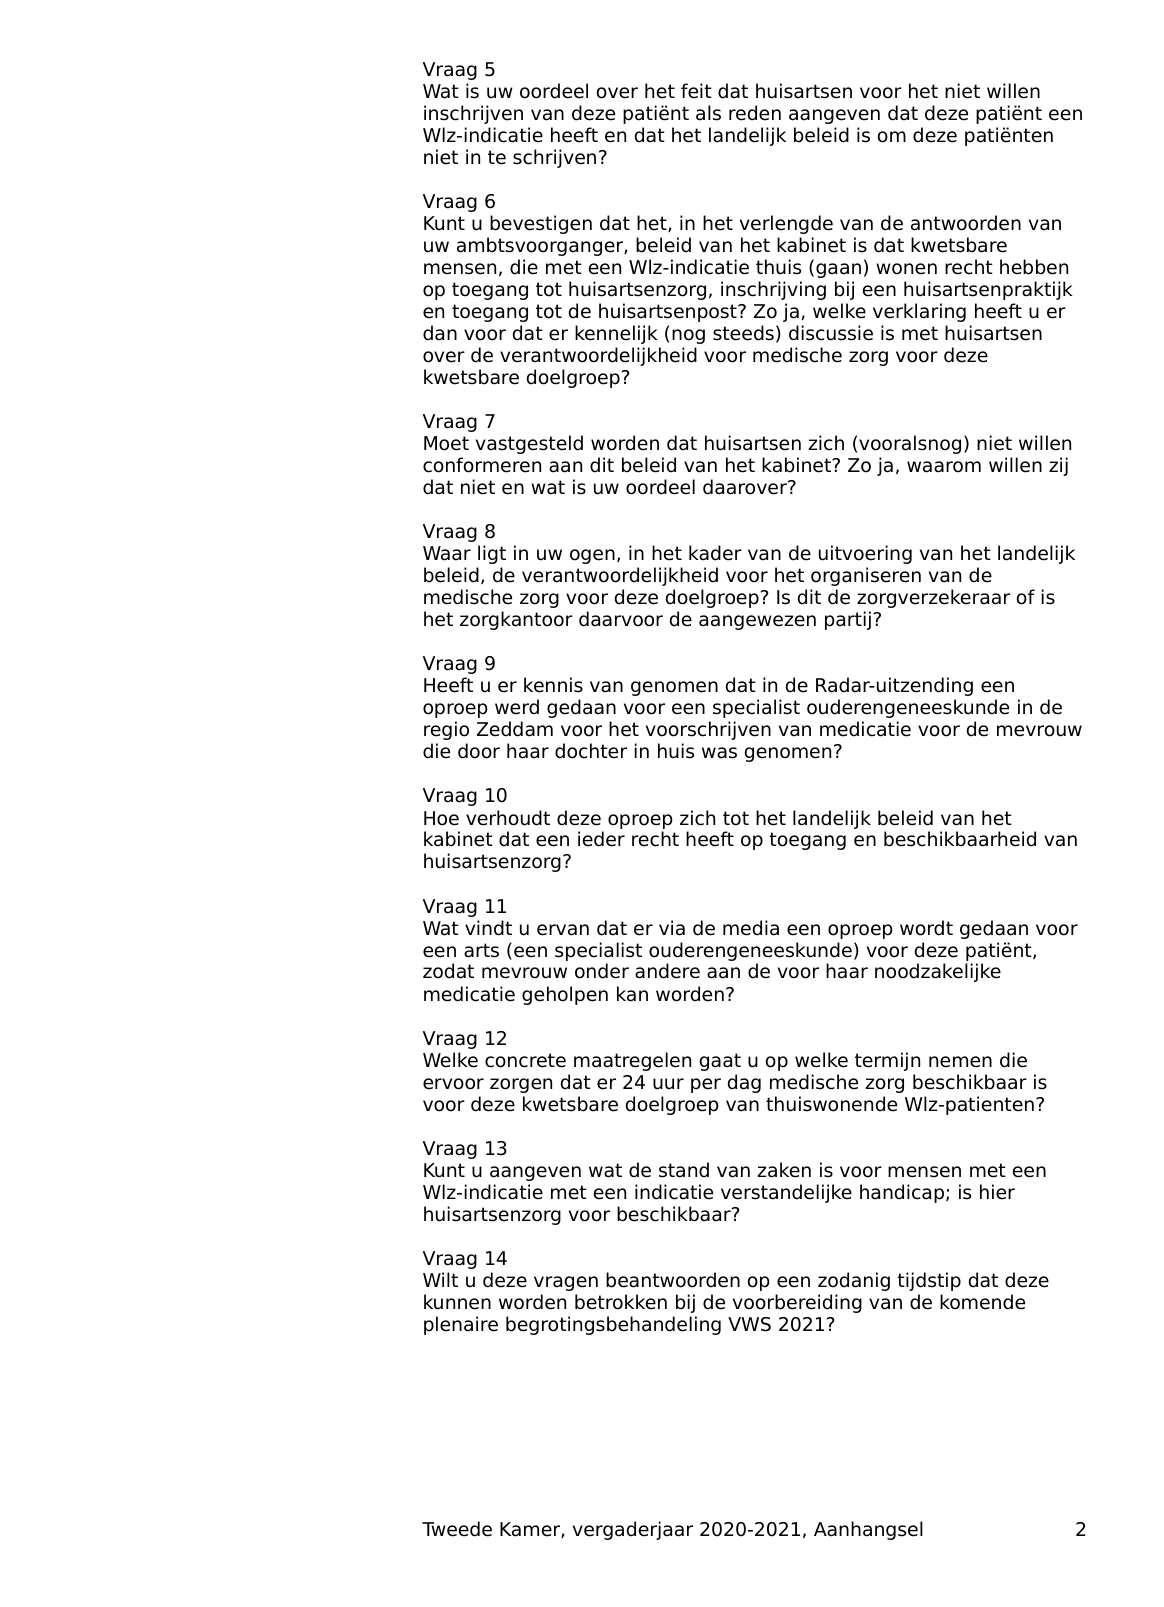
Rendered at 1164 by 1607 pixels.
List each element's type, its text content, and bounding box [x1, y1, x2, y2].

text Kunt u aangeven wat de stand van zaken is voor mensen met een Wlz-indicatie met een indicatie verstandelijke handicap; is hier huisartsenzorg voor beschikbaar? [422, 1160, 1087, 1226]
text Waar ligt in uw ogen, in het kader van de uitvoering van het landelijk beleid, de verantwoordelijkheid voor het organiseren van de medische zorg voor deze doelgroep? Is dit de zorgverzekeraar of is het zorgkantoor daarvoor de aangewezen partij? [422, 543, 1087, 631]
text Hoe verhoudt deze oproep zich tot het landelijk beleid van het kabinet dat een ieder recht heeft op toegang en beschikbaarheid van huisartsenzorg? [422, 807, 1087, 873]
text Vraag 5 [422, 59, 1087, 81]
text Vraag 10 [422, 785, 1087, 807]
text Vraag 14 [422, 1248, 1087, 1270]
text Vraag 7 [422, 411, 1087, 433]
text Vraag 11 [422, 896, 1087, 917]
text Wat vindt u ervan dat er via de media een oproep wordt gedaan voor een arts (een specialist ouderengeneeskunde) voor deze patiënt, zodat mevrouw onder andere aan de voor haar noodzakelijke medicatie geholpen kan worden? [422, 917, 1087, 1005]
text Welke concrete maatregelen gaat u op welke termijn nemen die ervoor zorgen dat er 24 uur per dag medische zorg beschikbaar is voor deze kwetsbare doelgroep van thuiswonende Wlz-patienten? [422, 1049, 1087, 1116]
text Vraag 6 [422, 191, 1087, 213]
text Wat is uw oordeel over het feit dat huisartsen voor het niet willen inschrijven van deze patiënt als reden aangeven dat deze patiënt een Wlz-indicatie heeft en dat het landelijk beleid is om deze patiënten niet in te schrijven? [422, 81, 1087, 169]
text Wilt u deze vragen beantwoorden op een zodanig tijdstip dat deze kunnen worden betrokken bij de voorbereiding van de komende plenaire begrotingsbehandeling VWS 2021? [422, 1270, 1087, 1336]
text Vraag 13 [422, 1138, 1087, 1160]
text Vraag 9 [422, 653, 1087, 675]
text Moet vastgesteld worden dat huisartsen zich (vooralsnog) niet willen conformeren aan dit beleid van het kabinet? Zo ja, waarom willen zij dat niet en wat is uw oordeel daarover? [422, 433, 1087, 499]
text Vraag 8 [422, 521, 1087, 543]
text Heeft u er kennis van genomen dat in de Radar-uitzending een oproep werd gedaan voor een specialist ouderengeneeskunde in de regio Zeddam voor het voorschrijven van medicatie voor de mevrouw die door haar dochter in huis was genomen? [422, 675, 1087, 763]
text Kunt u bevestigen dat het, in het verlengde van de antwoorden van uw ambtsvoorganger, beleid van het kabinet is dat kwetsbare mensen, die met een Wlz-indicatie thuis (gaan) wonen recht hebben op toegang tot huisartsenzorg, inschrijving bij een huisartsenpraktijk en toegang tot de huisartsenpost? Zo ja, welke verklaring heeft u er dan voor dat er kennelijk (nog steeds) discussie is met huisartsen over de verantwoordelijkheid voor medische zorg voor deze kwetsbare doelgroep? [422, 213, 1087, 389]
text Vraag 12 [422, 1028, 1087, 1049]
